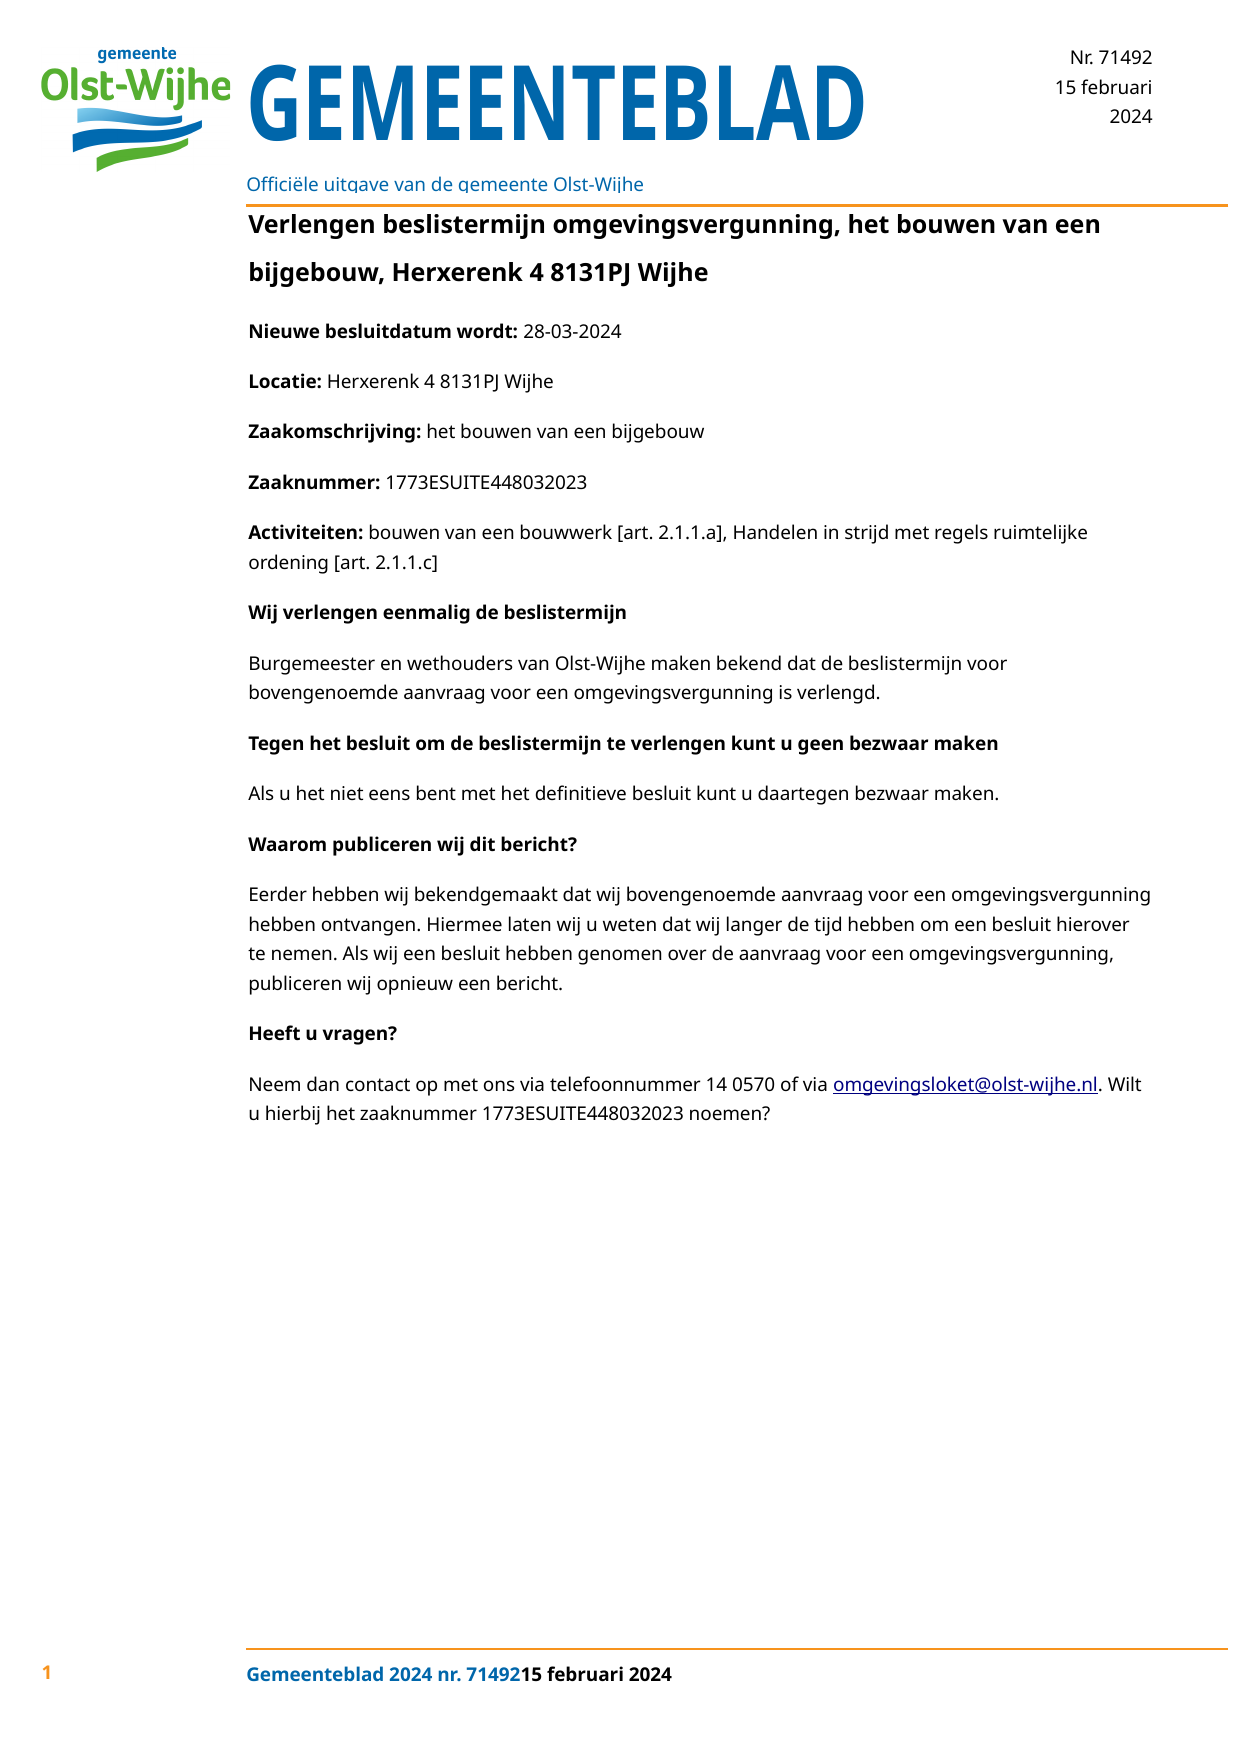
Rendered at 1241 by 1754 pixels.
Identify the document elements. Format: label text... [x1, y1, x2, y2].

text Tegen het besluit om de beslistermijn te verlengen kunt u geen bezwaar maken [248, 730, 1152, 756]
text Zaaknummer: 1773ESUITE448032023 [248, 469, 1152, 495]
text Zaakomschrijving: het bouwen van een bijgebouw [248, 419, 1152, 444]
text Nieuwe besluitdatum wordt: 28-03-2024 [248, 318, 1152, 344]
text Waarom publiceren wij dit bericht? [248, 831, 1152, 857]
text Locatie: Herxerenk 4 8131PJ Wijhe [248, 368, 1152, 394]
text Activiteiten: bouwen van een bouwwerk [art. 2.1.1.a], Handelen in strijd met regels ruimtelijke ordening [art. 2.1.1.c] [248, 519, 1152, 575]
picture [41, 47, 231, 172]
text Wij verlengen eenmalig de beslistermijn [248, 599, 1152, 625]
text Heeft u vragen? [248, 1020, 1152, 1046]
text Burgemeester en wethouders van Olst-Wijhe maken bekend dat de beslistermijn voor bovengenoemde aanvraag voor een omgevingsvergunning is verlengd. [248, 650, 1152, 705]
text Verlengen beslistermijn omgevingsvergunning, het bouwen van een bijgebouw, Herxerenk 4 8131PJ Wijhe [248, 207, 1152, 288]
text Als u het niet eens bent met het definitieve besluit kunt u daartegen bezwaar maken. [248, 780, 1152, 806]
text Neem dan contact op met ons via telefoonnummer 14 0570 of via omgevingsloket@olst-wijhe.nl. Wilt u hierbij het zaaknummer 1773ESUITE448032023 noemen? [248, 1071, 1152, 1126]
text Eerder hebben wij bekendgemaakt dat wij bovengenoemde aanvraag voor een omgevingsvergunning hebben ontvangen. Hiermee laten wij u weten dat wij langer de tijd hebben om een besluit hierover te nemen. Als wij een besluit hebben genomen over de aanvraag voor een omgevingsvergunning, publiceren wij opnieuw een bericht. [248, 881, 1152, 996]
